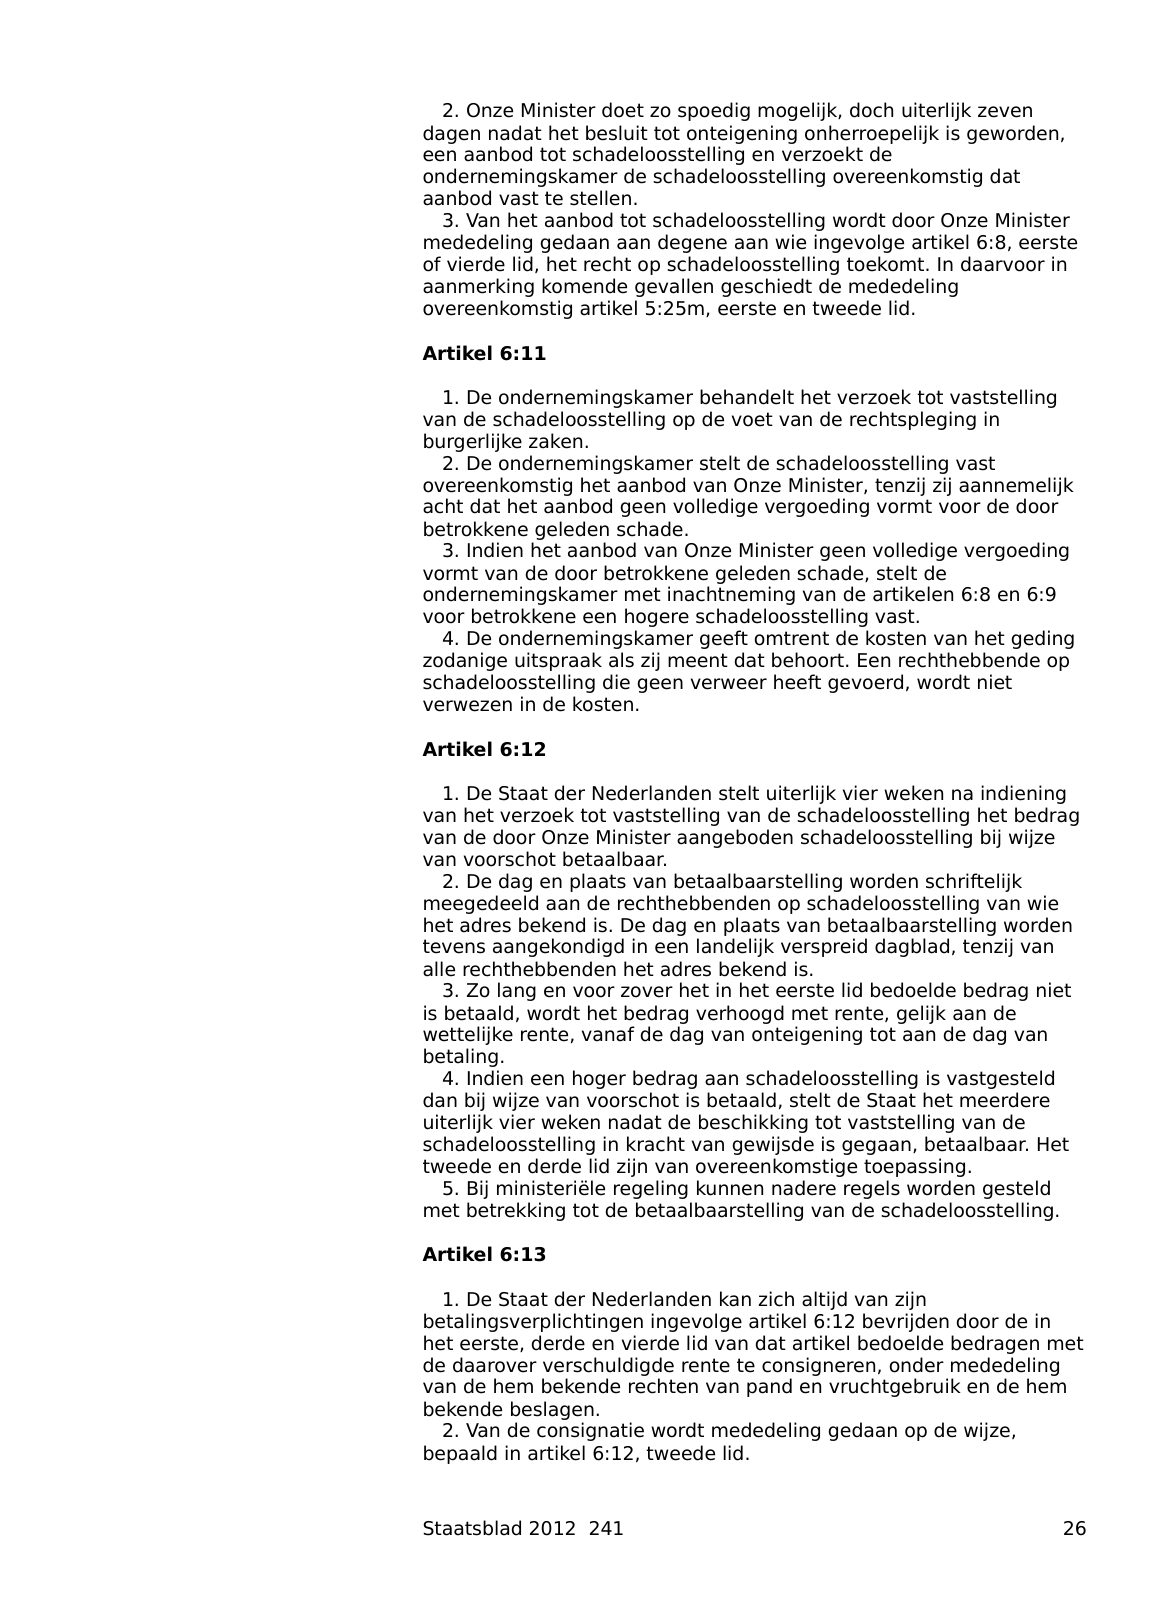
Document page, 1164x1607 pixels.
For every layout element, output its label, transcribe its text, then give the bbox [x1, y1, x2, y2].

text 1. De Staat der Nederlanden kan zich altijd van zijn betalingsverplichtingen ingevolge artikel 6:12 bevrijden door de in het eerste, derde en vierde lid van dat artikel bedoelde bedragen met de daarover verschuldigde rente te consigneren, onder mededeling van de hem bekende rechten van pand en vruchtgebruik en de hem bekende beslagen. [422, 1288, 1087, 1420]
text 2. Van de consignatie wordt mededeling gedaan op de wijze, bepaald in artikel 6:12, tweede lid. [422, 1420, 1087, 1464]
text 3. Indien het aanbod van Onze Minister geen volledige vergoeding vormt van de door betrokkene geleden schade, stelt de ondernemingskamer met inachtneming van de artikelen 6:8 en 6:9 voor betrokkene een hogere schadeloosstelling vast. [422, 540, 1087, 628]
subtitle Artikel 6:13 [422, 1244, 1087, 1266]
text 4. De ondernemingskamer geeft omtrent de kosten van het geding zodanige uitspraak als zij meent dat behoort. Een rechthebbende op schadeloosstelling die geen verweer heeft gevoerd, wordt niet verwezen in de kosten. [422, 628, 1087, 716]
text 2. De dag en plaats van betaalbaarstelling worden schriftelijk meegedeeld aan de rechthebbenden op schadeloosstelling van wie het adres bekend is. De dag en plaats van betaalbaarstelling worden tevens aangekondigd in een landelijk verspreid dagblad, tenzij van alle rechthebbenden het adres bekend is. [422, 871, 1087, 980]
text 5. Bij ministeriële regeling kunnen nadere regels worden gesteld met betrekking tot de betaalbaarstelling van de schadeloosstelling. [422, 1178, 1087, 1222]
text 4. Indien een hoger bedrag aan schadeloosstelling is vastgesteld dan bij wijze van voorschot is betaald, stelt de Staat het meerdere uiterlijk vier weken nadat de beschikking tot vaststelling van de schadeloosstelling in kracht van gewijsde is gegaan, betaalbaar. Het tweede en derde lid zijn van overeenkomstige toepassing. [422, 1068, 1087, 1178]
text 1. De Staat der Nederlanden stelt uiterlijk vier weken na indiening van het verzoek tot vaststelling van de schadeloosstelling het bedrag van de door Onze Minister aangeboden schadeloosstelling bij wijze van voorschot betaalbaar. [422, 783, 1087, 871]
subtitle Artikel 6:12 [422, 738, 1087, 760]
text 2. Onze Minister doet zo spoedig mogelijk, doch uiterlijk zeven dagen nadat het besluit tot onteigening onherroepelijk is geworden, een aanbod tot schadeloosstelling en verzoekt de ondernemingskamer de schadeloosstelling overeenkomstig dat aanbod vast te stellen. [422, 100, 1087, 210]
text 1. De ondernemingskamer behandelt het verzoek tot vaststelling van de schadeloosstelling op de voet van de rechtspleging in burgerlijke zaken. [422, 387, 1087, 452]
text 3. Van het aanbod tot schadeloosstelling wordt door Onze Minister mededeling gedaan aan degene aan wie ingevolge artikel 6:8, eerste of vierde lid, het recht op schadeloosstelling toekomt. In daarvoor in aanmerking komende gevallen geschiedt de mededeling overeenkomstig artikel 5:25m, eerste en tweede lid. [422, 210, 1087, 320]
text 2. De ondernemingskamer stelt de schadeloosstelling vast overeenkomstig het aanbod van Onze Minister, tenzij zij aannemelijk acht dat het aanbod geen volledige vergoeding vormt voor de door betrokkene geleden schade. [422, 452, 1087, 540]
subtitle Artikel 6:11 [422, 342, 1087, 364]
text 3. Zo lang en voor zover het in het eerste lid bedoelde bedrag niet is betaald, wordt het bedrag verhoogd met rente, gelijk aan de wettelijke rente, vanaf de dag van onteigening tot aan de dag van betaling. [422, 980, 1087, 1068]
